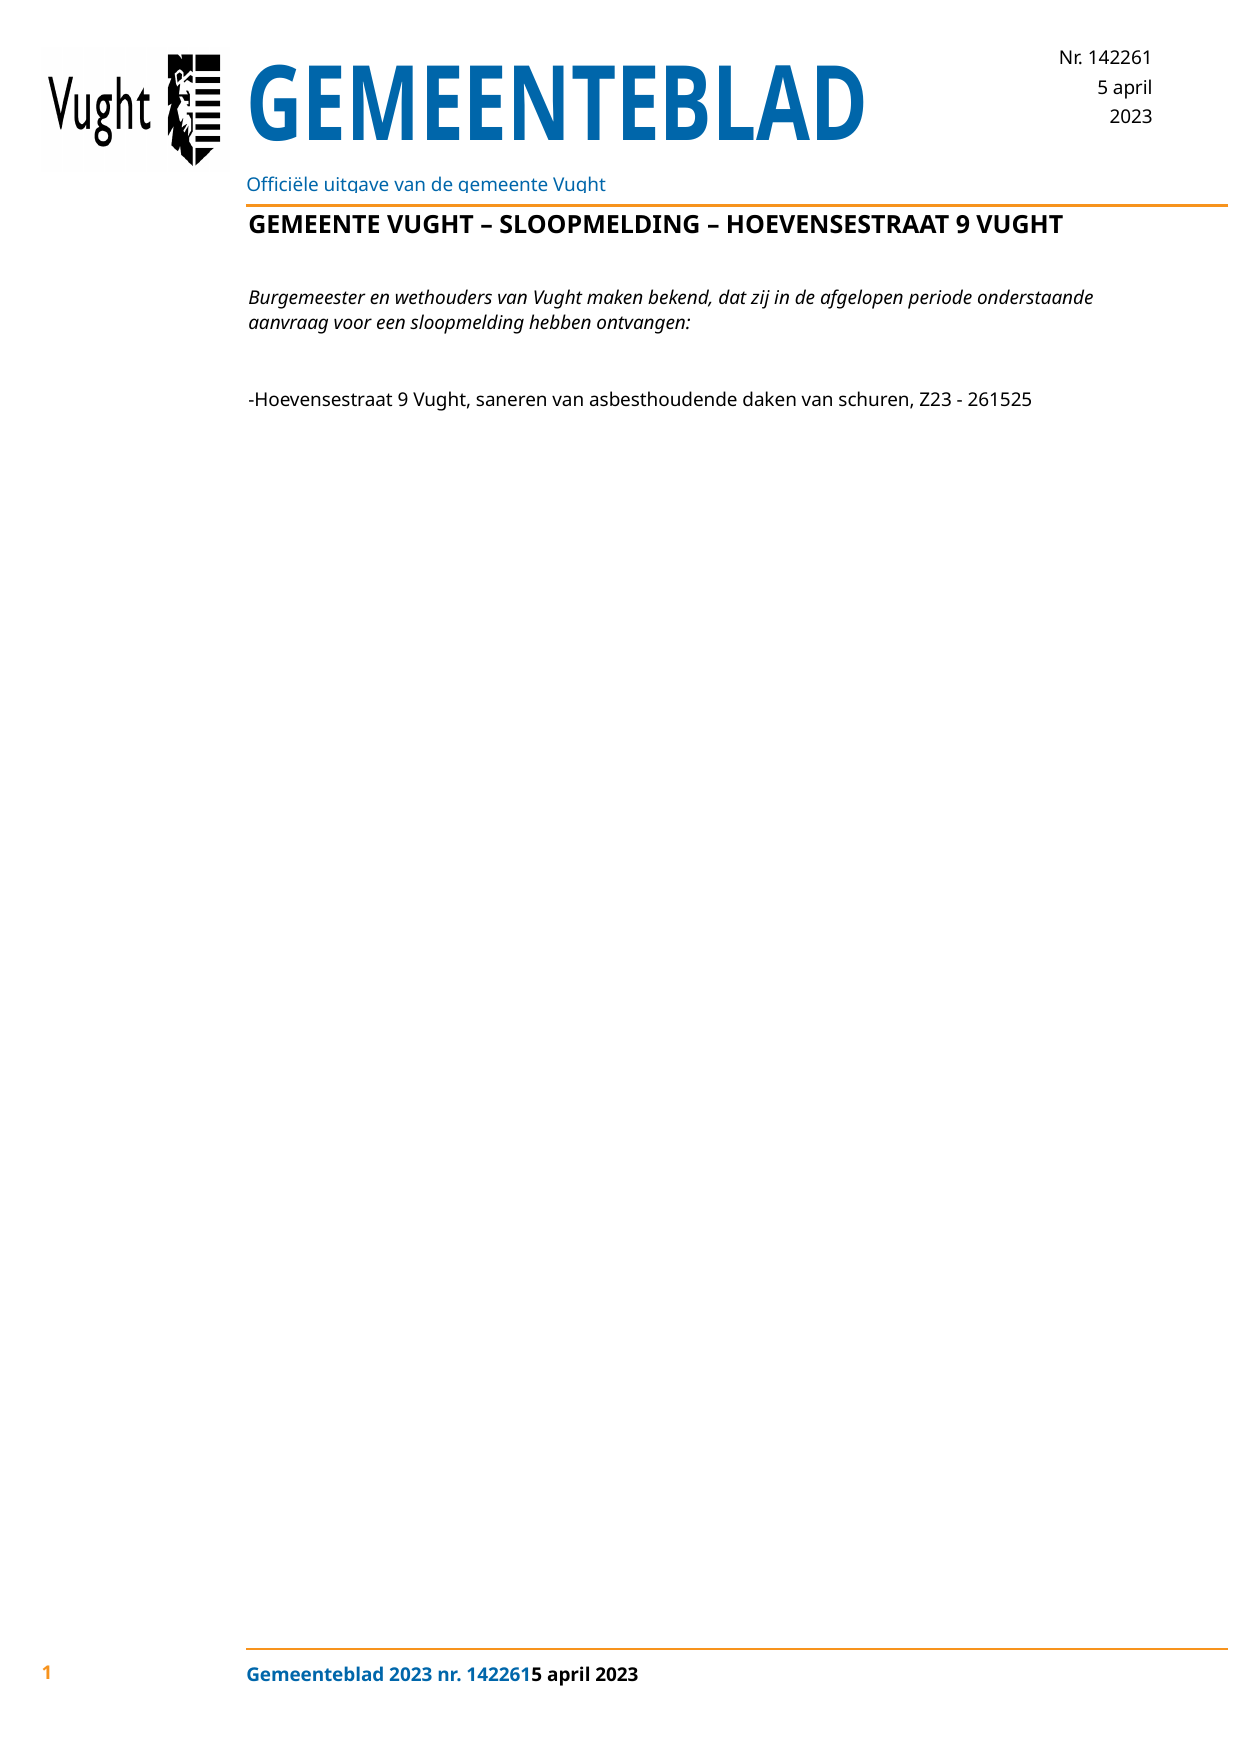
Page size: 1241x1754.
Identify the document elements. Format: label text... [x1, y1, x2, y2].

text GEMEENTE VUGHT – SLOOPMELDING – HOEVENSESTRAAT 9 VUGHT [248, 207, 1152, 241]
picture [41, 47, 231, 172]
text Burgemeester en wethouders van Vught maken bekend, dat zij in de afgelopen periode onderstaande aanvraag voor een sloopmelding hebben ontvangen: [248, 284, 1152, 335]
text -Hoevensestraat 9 Vught, saneren van asbesthoudende daken van schuren, Z23 - 261525 [248, 386, 1152, 411]
